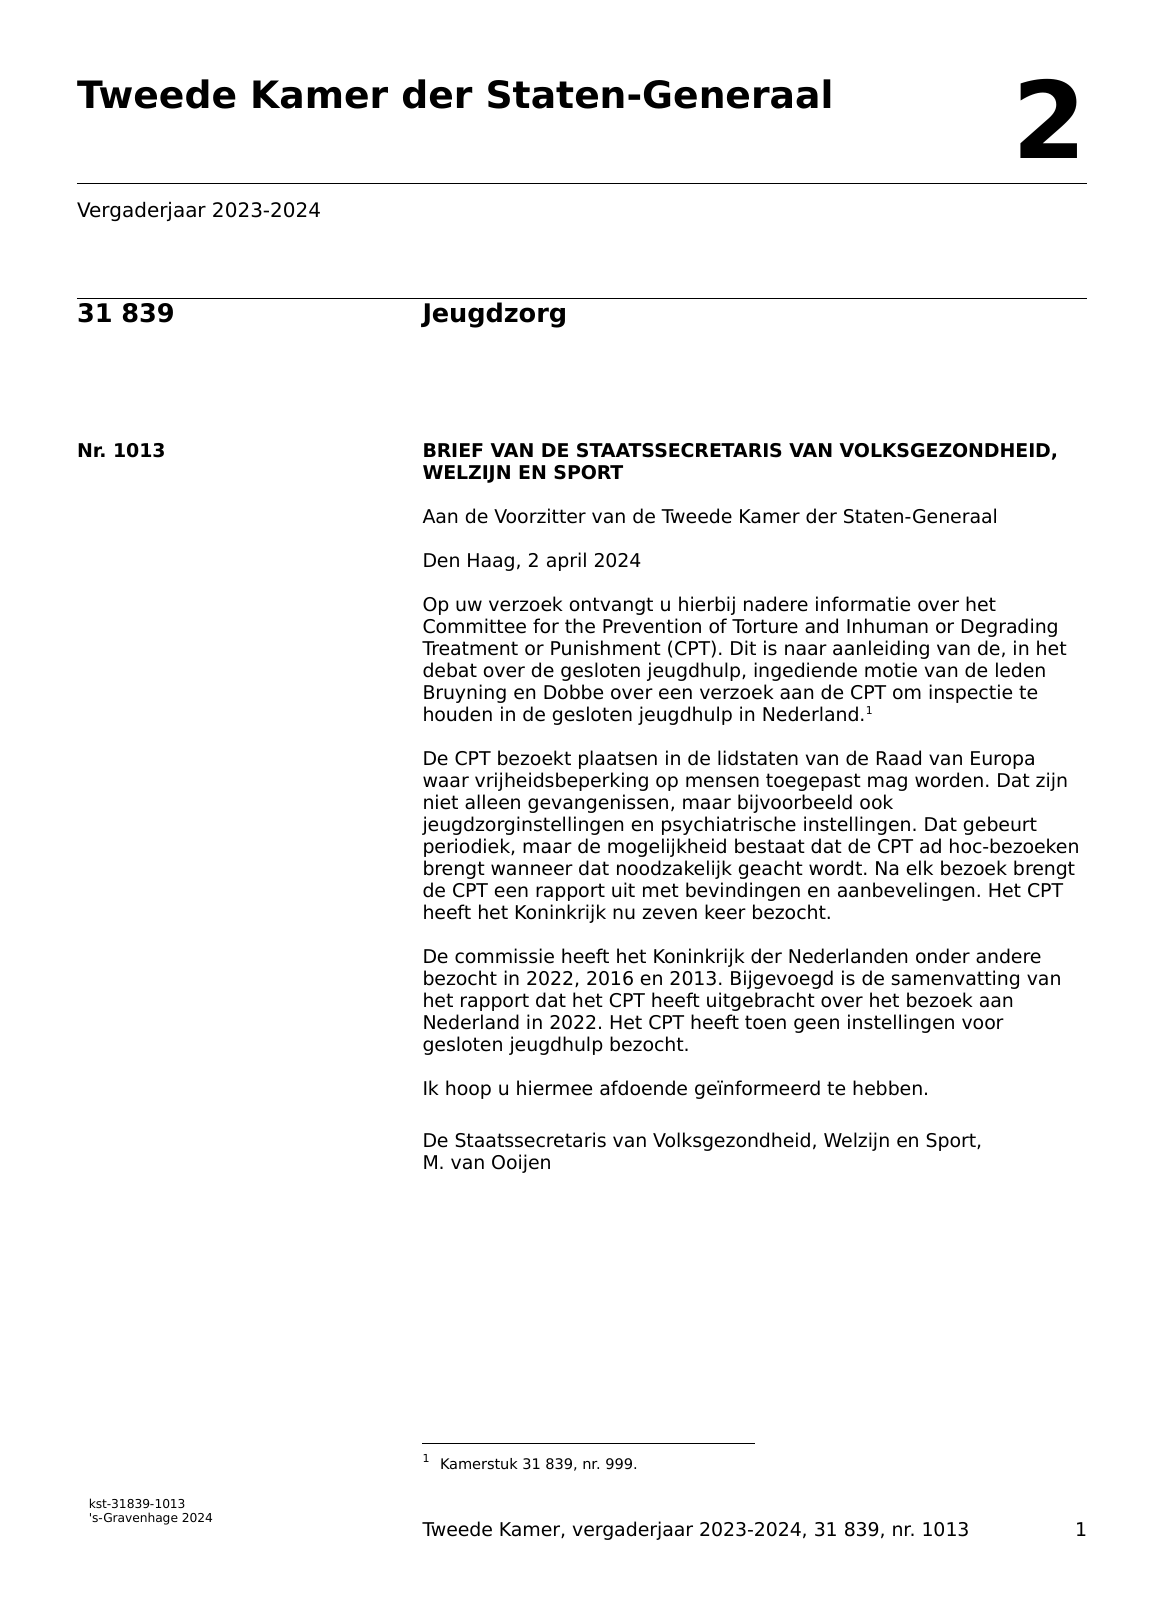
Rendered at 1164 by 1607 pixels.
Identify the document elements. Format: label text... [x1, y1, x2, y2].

text De CPT bezoekt plaatsen in de lidstaten van de Raad van Europa waar vrijheidsbeperking op mensen toegepast mag worden. Dat zijn niet alleen gevangenissen, maar bijvoorbeeld ook jeugdzorginstellingen en psychiatrische instellingen. Dat gebeurt periodiek, maar de mogelijkheid bestaat dat de CPT ad hoc-bezoeken brengt wanneer dat noodzakelijk geacht wordt. Na elk bezoek brengt de CPT een rapport uit met bevindingen en aanbevelingen. Het CPT heeft het Koninkrijk nu zeven keer bezocht. [422, 748, 1087, 924]
text Aan de Voorzitter van de Tweede Kamer der Staten-Generaal [422, 506, 1087, 528]
text Den Haag, 2 april 2024 [422, 550, 1087, 572]
text 's-Gravenhage 2024 [88, 1511, 323, 1525]
table_header Tweede Kamer der Staten-Generaal [77, 59, 886, 183]
table_header 2 [886, 59, 1087, 183]
subtitle Nr. 1013 BRIEF VAN DE STAATSSECRETARIS VAN VOLKSGEZONDHEID, WELZIJN EN SPORT [77, 440, 1087, 484]
table_cell Vergaderjaar 2023-2024 [77, 184, 1087, 298]
text De Staatssecretaris van Volksgezondheid, Welzijn en Sport, M. van Ooijen [422, 1130, 1087, 1174]
text De commissie heeft het Koninkrijk der Nederlanden onder andere bezocht in 2022, 2016 en 2013. Bijgevoegd is de samenvatting van het rapport dat het CPT heeft uitgebracht over het bezoek aan Nederland in 2022. Het CPT heeft toen geen instellingen voor gesloten jeugdhulp bezocht. [422, 946, 1087, 1056]
text Op uw verzoek ontvangt u hierbij nadere informatie over het Committee for the Prevention of Torture and Inhuman or Degrading Treatment or Punishment (CPT). Dit is naar aanleiding van de, in het debat over de gesloten jeugdhulp, ingediende motie van de leden Bruyning en Dobbe over een verzoek aan de CPT om inspectie te houden in de gesloten jeugdhulp in Nederland. [422, 594, 1087, 726]
text kst-31839-1013 [88, 1497, 323, 1511]
text Kamerstuk 31 839, nr. 999. [422, 1452, 1087, 1474]
subtitle 31 839 Jeugdzorg [77, 299, 1087, 329]
text Ik hoop u hiermee afdoende geïnformeerd te hebben. [422, 1078, 1087, 1100]
